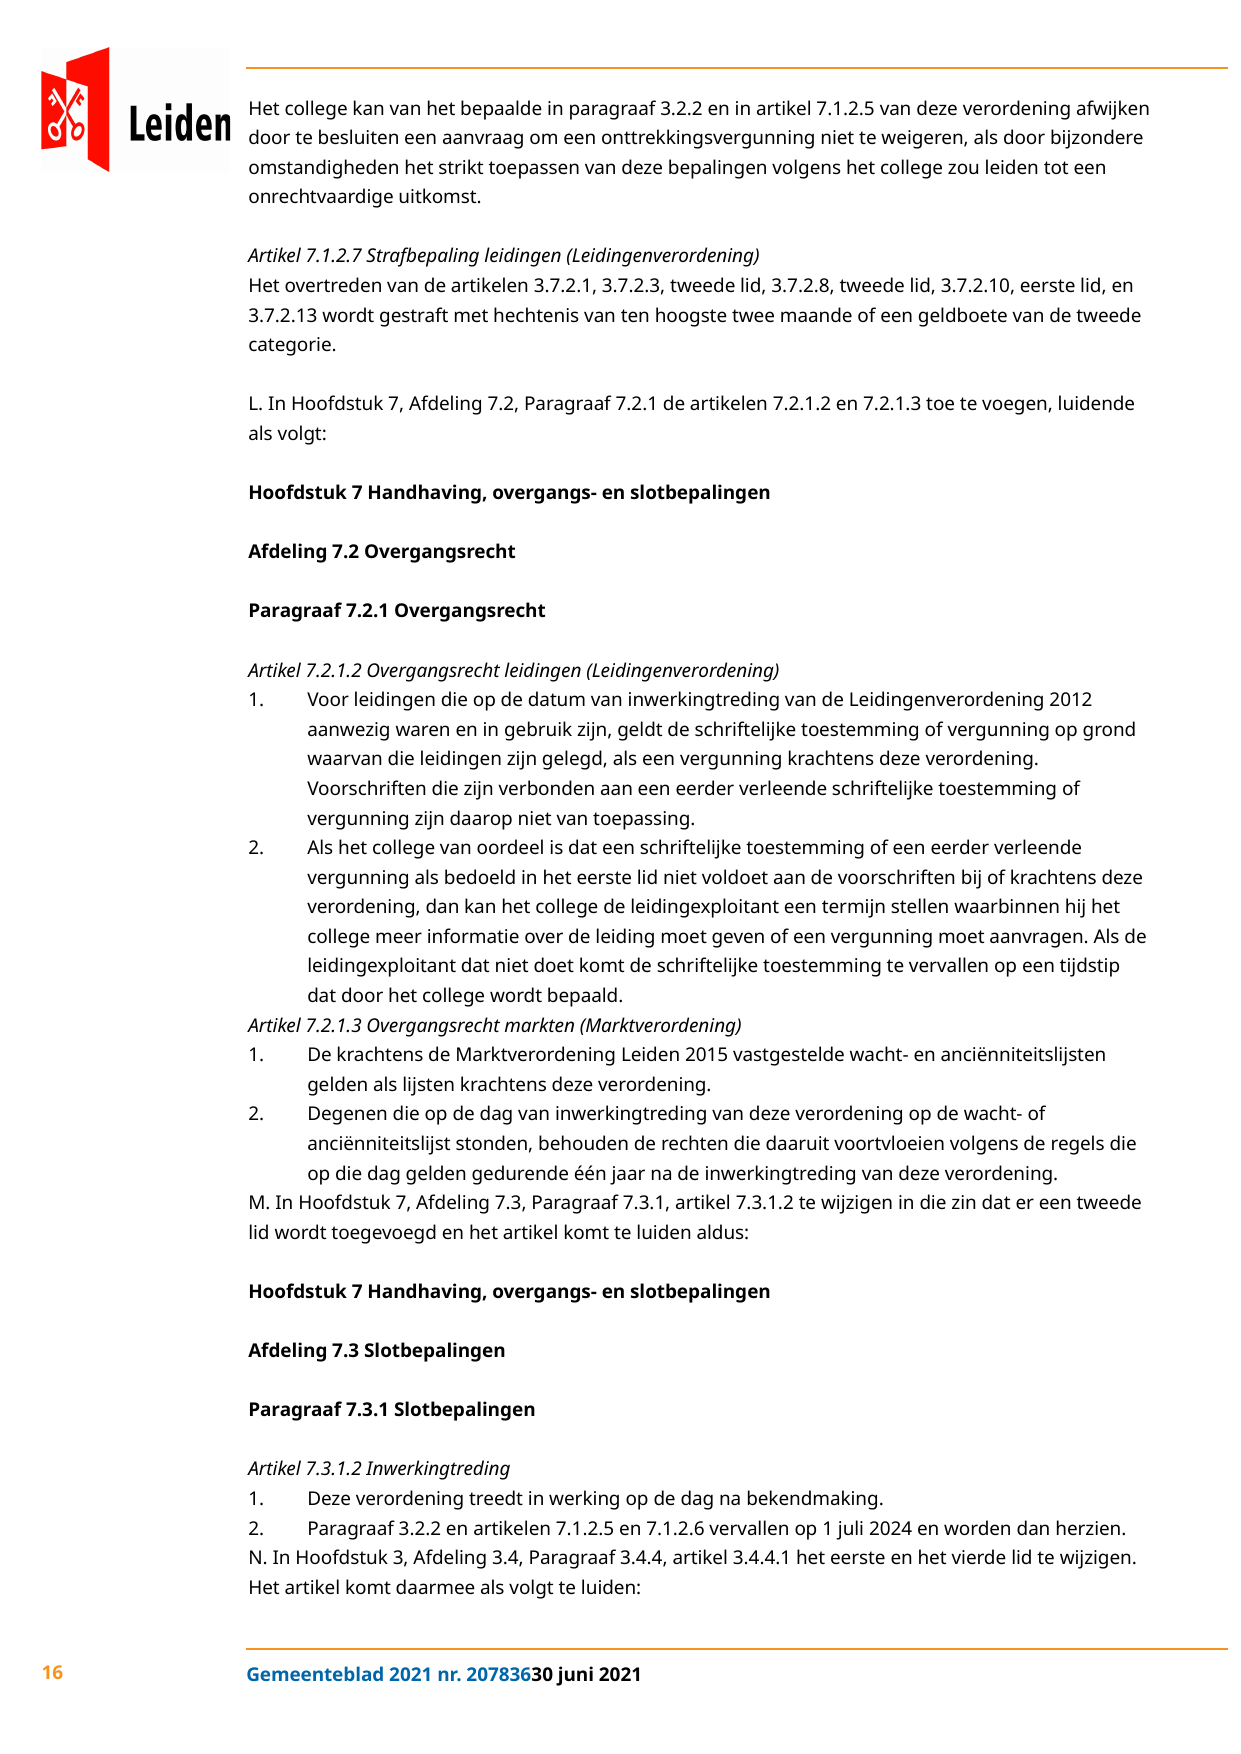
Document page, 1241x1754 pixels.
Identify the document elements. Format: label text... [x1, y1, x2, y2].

list De krachtens de Marktverordening Leiden 2015 vastgestelde wacht- en anciënniteitslijsten gelden als lijsten krachtens deze verordening. [248, 1041, 1152, 1097]
text Het college kan van het bepaalde in paragraaf 3.2.2 en in artikel 7.1.2.5 van deze verordening afwijken door te besluiten een aanvraag om een onttrekkingsvergunning niet te weigeren, als door bijzondere omstandigheden het strikt toepassen van deze bepalingen volgens het college zou leiden tot een onrechtvaardige uitkomst. [248, 95, 1152, 209]
text M. In Hoofdstuk 7, Afdeling 7.3, Paragraaf 7.3.1, artikel 7.3.1.2 te wijzigen in die zin dat er een tweede lid wordt toegevoegd en het artikel komt te luiden aldus: [248, 1189, 1152, 1245]
text Artikel 7.2.1.3 Overgangsrecht markten (Marktverordening) [248, 1012, 1152, 1038]
text Afdeling 7.3 Slotbepalingen [248, 1337, 1152, 1363]
list Als het college van oordeel is dat een schriftelijke toestemming of een eerder verleende vergunning als bedoeld in het eerste lid niet voldoet aan de voorschriften bij of krachtens deze verordening, dan kan het college de leidingexploitant een termijn stellen waarbinnen hij het college meer informatie over de leiding moet geven of een vergunning moet aanvragen. Als de leidingexploitant dat niet doet komt de schriftelijke toestemming te vervallen op een tijdstip dat door het college wordt bepaald. [248, 834, 1152, 1008]
text Paragraaf 7.2.1 Overgangsrecht [248, 598, 1152, 623]
text Het overtreden van de artikelen 3.7.2.1, 3.7.2.3, tweede lid, 3.7.2.8, tweede lid, 3.7.2.10, eerste lid, en 3.7.2.13 wordt gestraft met hechtenis van ten hoogste twee maande of een geldboete van de tweede categorie. [248, 272, 1152, 357]
list Deze verordening treedt in werking op de dag na bekendmaking. [248, 1485, 1152, 1511]
text N. In Hoofdstuk 3, Afdeling 3.4, Paragraaf 3.4.4, artikel 3.4.4.1 het eerste en het vierde lid te wijzigen. Het artikel komt daarmee als volgt te luiden: [248, 1544, 1152, 1600]
list Voor leidingen die op de datum van inwerkingtreding van de Leidingenverordening 2012 aanwezig waren en in gebruik zijn, geldt de schriftelijke toestemming of vergunning op grond waarvan die leidingen zijn gelegd, als een vergunning krachtens deze verordening. Voorschriften die zijn verbonden aan een eerder verleende schriftelijke toestemming of vergunning zijn daarop niet van toepassing. [248, 686, 1152, 831]
list Paragraaf 3.2.2 en artikelen 7.1.2.5 en 7.1.2.6 vervallen op 1 juli 2024 en worden dan herzien. [248, 1515, 1152, 1541]
text Paragraaf 7.3.1 Slotbepalingen [248, 1396, 1152, 1422]
list Degenen die op de dag van inwerkingtreding van deze verordening op de wacht- of anciënniteitslijst stonden, behouden de rechten die daaruit voortvloeien volgens de regels die op die dag gelden gedurende één jaar na de inwerkingtreding van deze verordening. [248, 1101, 1152, 1186]
text Afdeling 7.2 Overgangsrecht [248, 538, 1152, 564]
picture [41, 47, 231, 172]
text Hoofdstuk 7 Handhaving, overgangs- en slotbepalingen [248, 479, 1152, 505]
text Hoofdstuk 7 Handhaving, overgangs- en slotbepalingen [248, 1278, 1152, 1304]
text Artikel 7.2.1.2 Overgangsrecht leidingen (Leidingenverordening) [248, 657, 1152, 683]
text Artikel 7.1.2.7 Strafbepaling leidingen (Leidingenverordening) [248, 243, 1152, 268]
text Artikel 7.3.1.2 Inwerkingtreding [248, 1456, 1152, 1481]
text L. In Hoofdstuk 7, Afdeling 7.2, Paragraaf 7.2.1 de artikelen 7.2.1.2 en 7.2.1.3 toe te voegen, luidende als volgt: [248, 391, 1152, 446]
